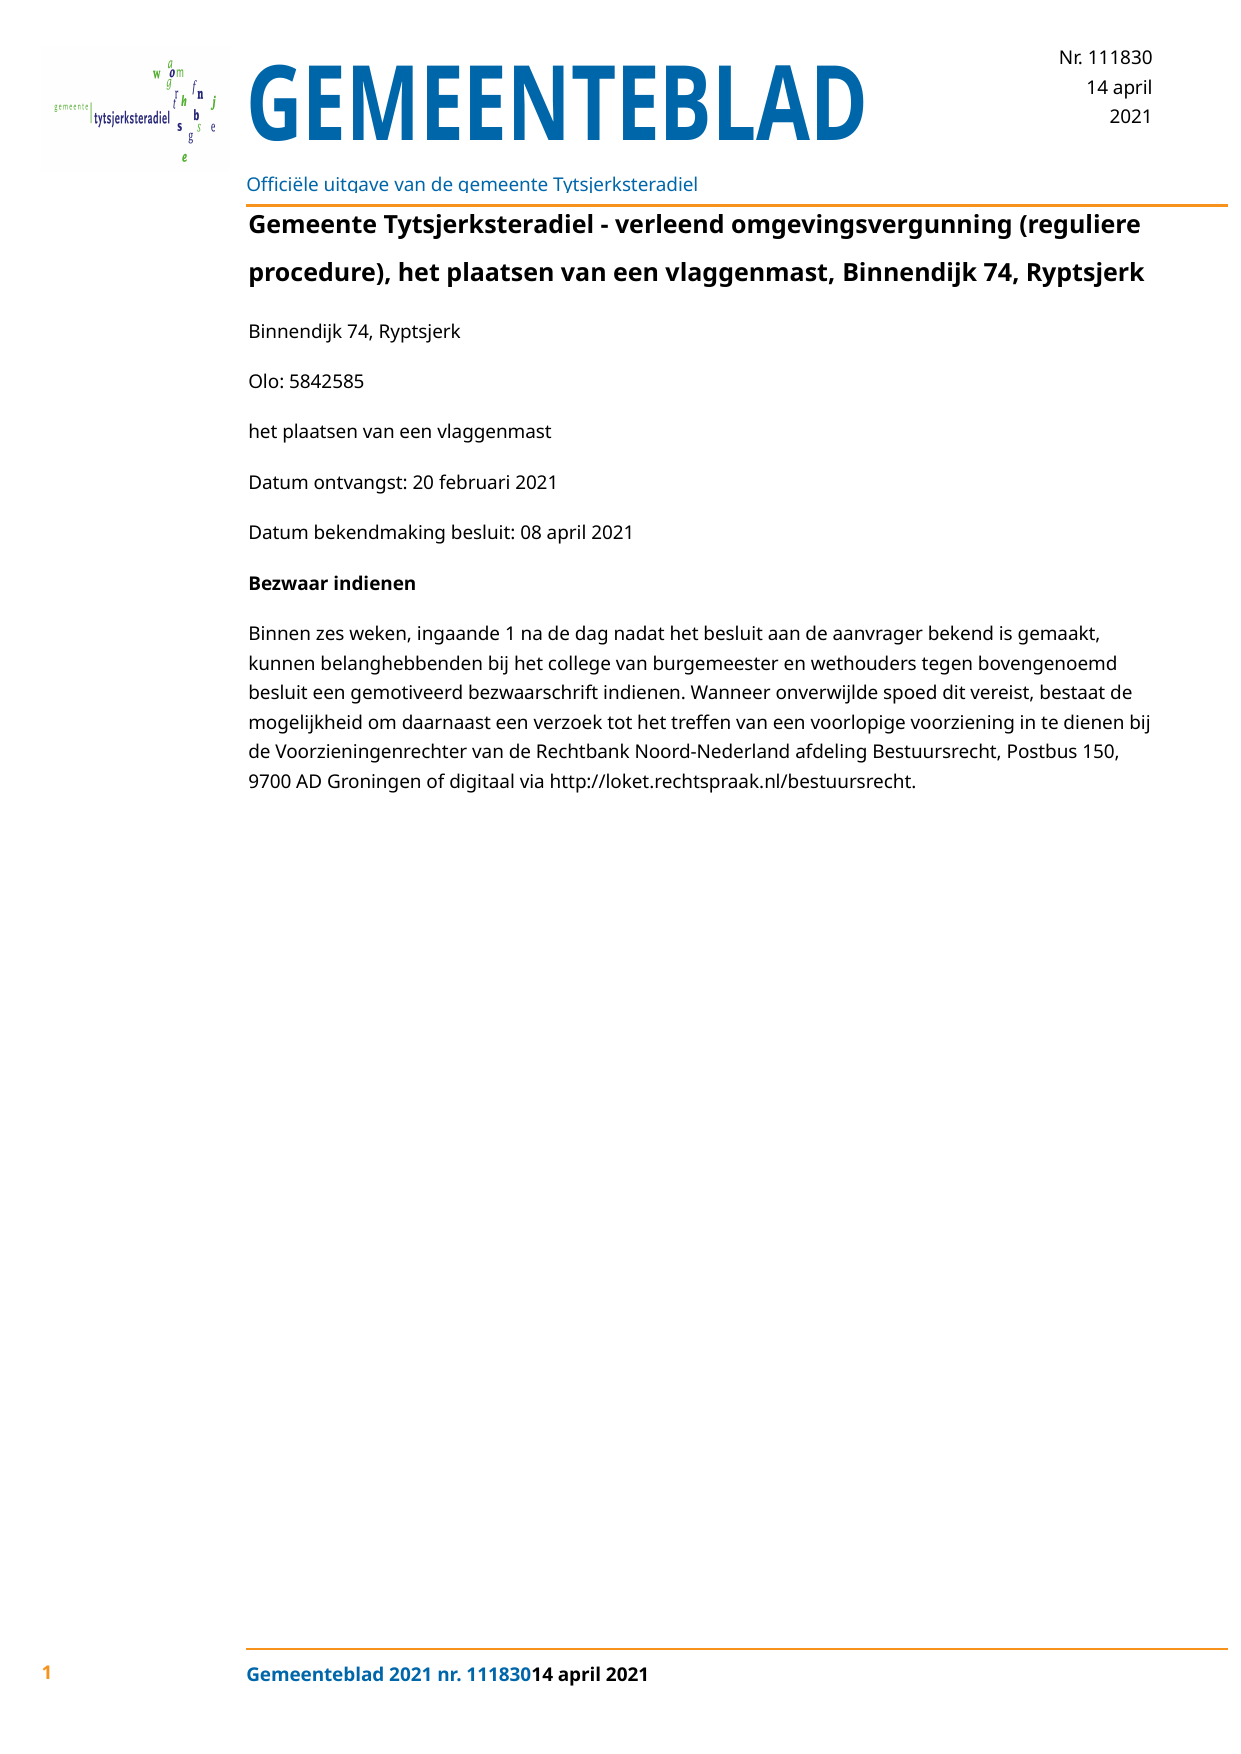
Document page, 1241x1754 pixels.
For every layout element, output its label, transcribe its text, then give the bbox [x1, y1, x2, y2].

text Olo: 5842585 [248, 368, 1152, 394]
text Datum bekendmaking besluit: 08 april 2021 [248, 519, 1152, 545]
text Gemeente Tytsjerksteradiel - verleend omgevingsvergunning (reguliere procedure), het plaatsen van een vlaggenmast, Binnendijk 74, Ryptsjerk [248, 207, 1152, 288]
text Datum ontvangst: 20 februari 2021 [248, 469, 1152, 495]
text Bezwaar indienen [248, 570, 1152, 596]
text Binnendijk 74, Ryptsjerk [248, 318, 1152, 344]
text Binnen zes weken, ingaande 1 na de dag nadat het besluit aan de aanvrager bekend is gemaakt, kunnen belanghebbenden bij het college van burgemeester en wethouders tegen bovengenoemd besluit een gemotiveerd bezwaarschrift indienen. Wanneer onverwijlde spoed dit vereist, bestaat de mogelijkheid om daarnaast een verzoek tot het treffen van een voorlopige voorziening in te dienen bij de Voorzieningenrechter van de Rechtbank Noord-Nederland afdeling Bestuursrecht, Postbus 150, 9700 AD Groningen of digitaal via http://loket.rechtspraak.nl/bestuursrecht. [248, 620, 1152, 794]
picture [41, 47, 231, 172]
text het plaatsen van een vlaggenmast [248, 419, 1152, 444]
